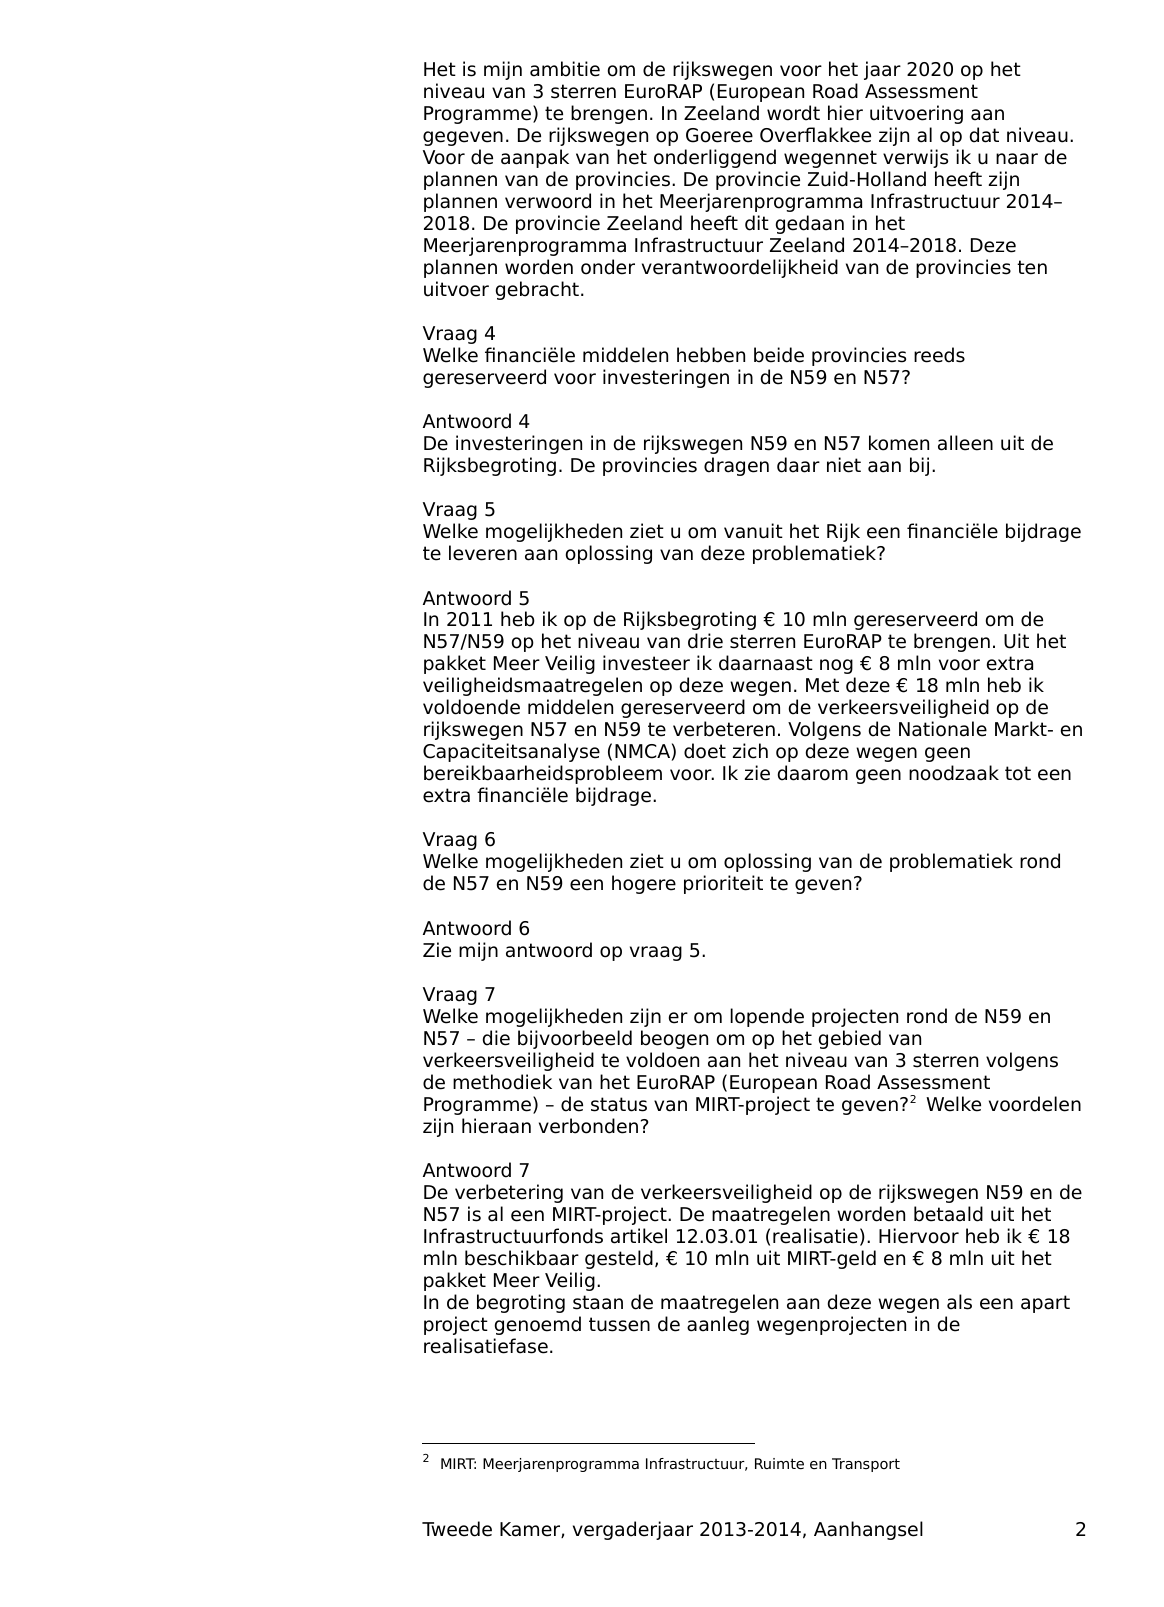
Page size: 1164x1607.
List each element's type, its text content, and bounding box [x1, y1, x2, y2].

text Welke mogelijkheden zijn er om lopende projecten rond de N59 en N57 – die bijvoorbeeld beogen om op het gebied van verkeersveiligheid te voldoen aan het niveau van 3 sterren volgens de methodiek van het EuroRAP (European Road Assessment Programme) – de status van MIRT-project te geven? Welke voordelen zijn hieraan verbonden? [422, 1006, 1087, 1137]
text Vraag 5 [422, 499, 1087, 521]
text Welke mogelijkheden ziet u om vanuit het Rijk een financiële bijdrage te leveren aan oplossing van deze problematiek? [422, 521, 1087, 565]
text In 2011 heb ik op de Rijksbegroting € 10 mln gereserveerd om de N57/N59 op het niveau van drie sterren EuroRAP te brengen. Uit het pakket Meer Veilig investeer ik daarnaast nog € 8 mln voor extra veiligheidsmaatregelen op deze wegen. Met deze € 18 mln heb ik voldoende middelen gereserveerd om de verkeersveiligheid op de rijkswegen N57 en N59 te verbeteren. Volgens de Nationale Markt- en Capaciteitsanalyse (NMCA) doet zich op deze wegen geen bereikbaarheidsprobleem voor. Ik zie daarom geen noodzaak tot een extra financiële bijdrage. [422, 609, 1087, 807]
text Vraag 7 [422, 984, 1087, 1006]
text Welke financiële middelen hebben beide provincies reeds gereserveerd voor investeringen in de N59 en N57? [422, 345, 1087, 389]
text Antwoord 6 [422, 917, 1087, 939]
text In de begroting staan de maatregelen aan deze wegen als een apart project genoemd tussen de aanleg wegenprojecten in de realisatiefase. [422, 1292, 1087, 1357]
text De verbetering van de verkeersveiligheid op de rijkswegen N59 en de N57 is al een MIRT-project. De maatregelen worden betaald uit het Infrastructuurfonds artikel 12.03.01 (realisatie). Hiervoor heb ik € 18 mln beschikbaar gesteld, € 10 mln uit MIRT-geld en € 8 mln uit het pakket Meer Veilig. [422, 1182, 1087, 1292]
text Antwoord 7 [422, 1160, 1087, 1182]
text MIRT: Meerjarenprogramma Infrastructuur, Ruimte en Transport [422, 1452, 1087, 1474]
text Vraag 4 [422, 323, 1087, 345]
text Antwoord 5 [422, 587, 1087, 609]
text Zie mijn antwoord op vraag 5. [422, 939, 1087, 961]
text De investeringen in de rijkswegen N59 en N57 komen alleen uit de Rijksbegroting. De provincies dragen daar niet aan bij. [422, 433, 1087, 477]
text Het is mijn ambitie om de rijkswegen voor het jaar 2020 op het niveau van 3 sterren EuroRAP (European Road Assessment Programme) te brengen. In Zeeland wordt hier uitvoering aan gegeven. De rijkswegen op Goeree Overflakkee zijn al op dat niveau. Voor de aanpak van het onderliggend wegennet verwijs ik u naar de plannen van de provincies. De provincie Zuid-Holland heeft zijn plannen verwoord in het Meerjarenprogramma Infrastructuur 2014–2018. De provincie Zeeland heeft dit gedaan in het Meerjarenprogramma Infrastructuur Zeeland 2014–2018. Deze plannen worden onder verantwoordelijkheid van de provincies ten uitvoer gebracht. [422, 59, 1087, 301]
text Welke mogelijkheden ziet u om oplossing van de problematiek rond de N57 en N59 een hogere prioriteit te geven? [422, 851, 1087, 895]
text Antwoord 4 [422, 411, 1087, 433]
text Vraag 6 [422, 829, 1087, 851]
